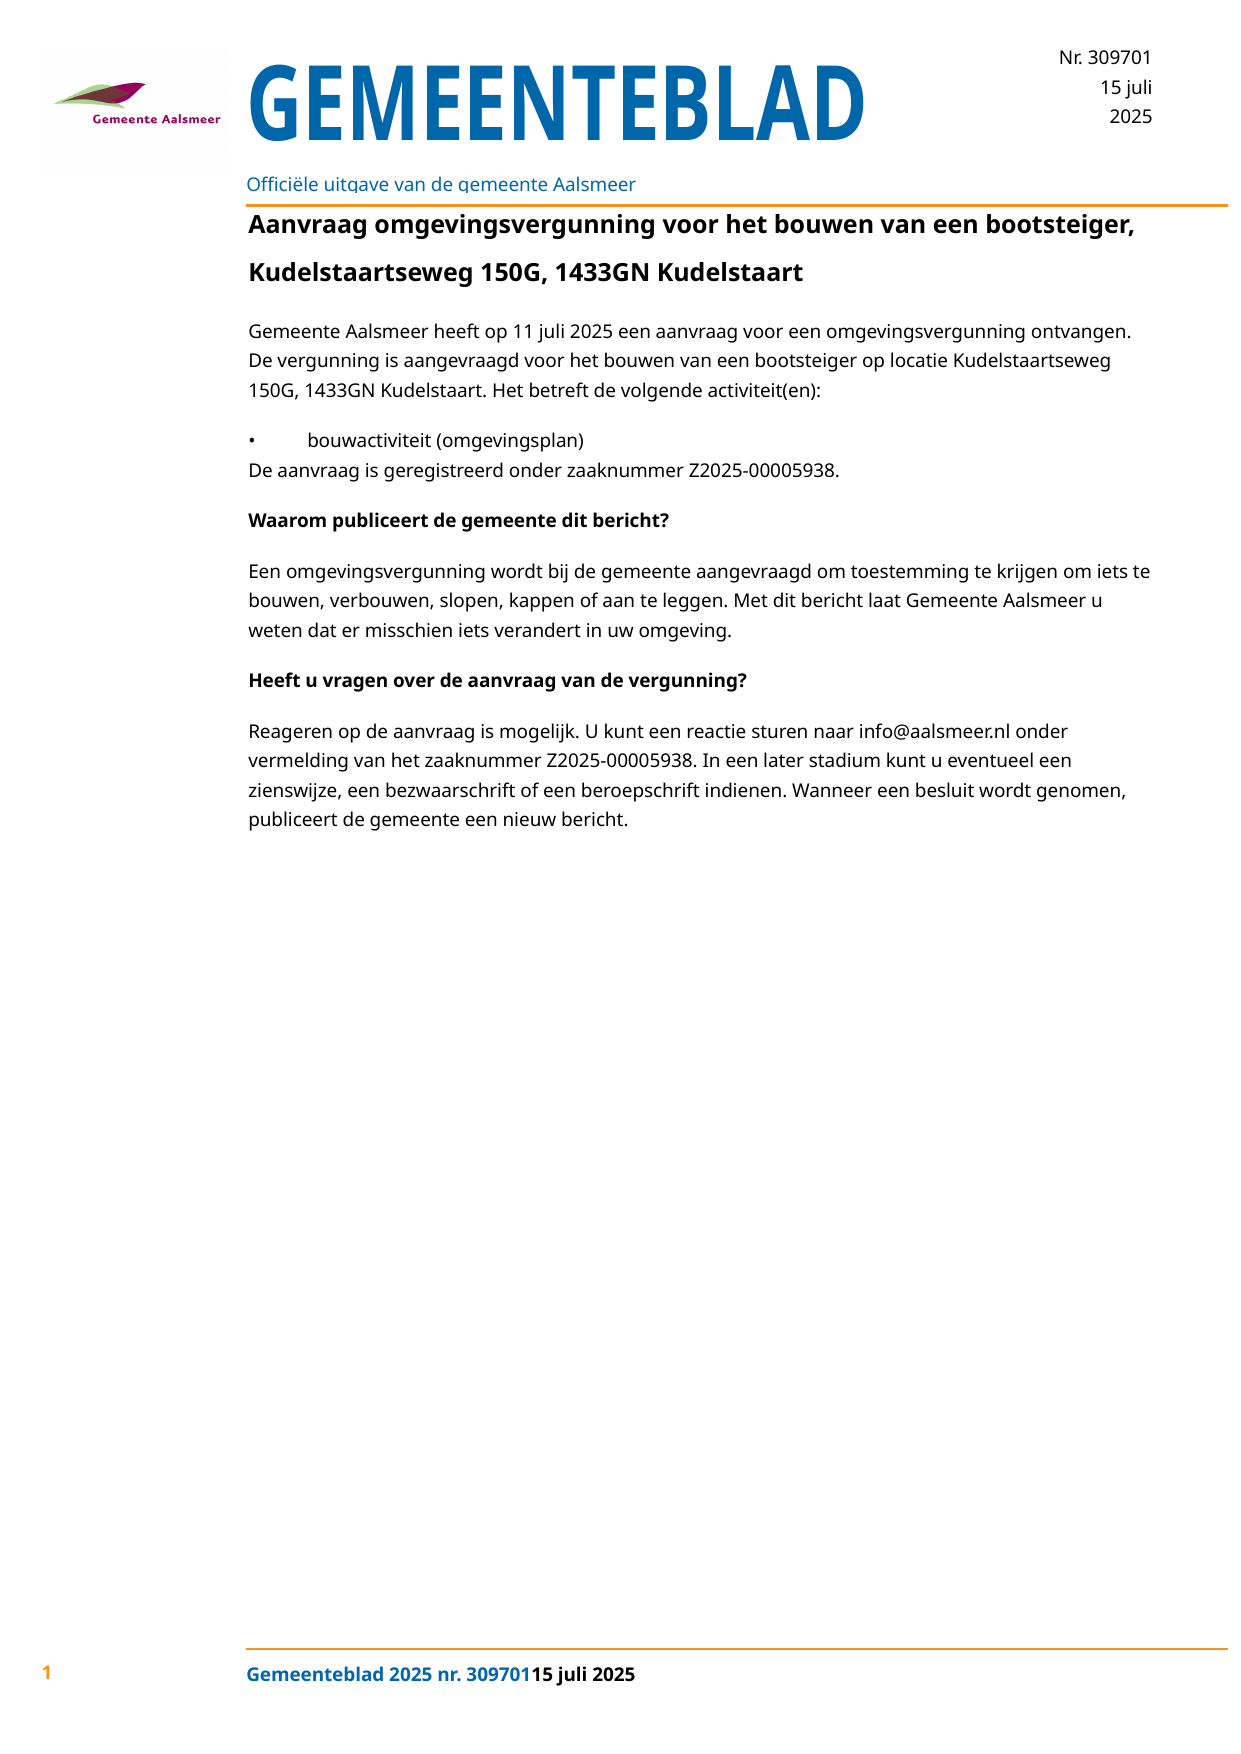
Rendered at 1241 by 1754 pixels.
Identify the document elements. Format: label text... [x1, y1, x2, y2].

text De aanvraag is geregistreerd onder zaaknummer Z2025-00005938. [248, 457, 1152, 483]
list bouwactiviteit (omgevingsplan) [248, 427, 1152, 453]
text Waarom publiceert de gemeente dit bericht? [248, 507, 1152, 533]
picture [41, 47, 231, 172]
text Gemeente Aalsmeer heeft op 11 juli 2025 een aanvraag voor een omgevingsvergunning ontvangen. De vergunning is aangevraagd voor het bouwen van een bootsteiger op locatie Kudelstaartseweg 150G, 1433GN Kudelstaart. Het betreft de volgende activiteit(en): [248, 318, 1152, 403]
text Reageren op de aanvraag is mogelijk. U kunt een reactie sturen naar info@aalsmeer.nl onder vermelding van het zaaknummer Z2025-00005938. In een later stadium kunt u eventueel een zienswijze, een bezwaarschrift of een beroepschrift indienen. Wanneer een besluit wordt genomen, publiceert de gemeente een nieuw bericht. [248, 718, 1152, 832]
text Een omgevingsvergunning wordt bij de gemeente aangevraagd om toestemming te krijgen om iets te bouwen, verbouwen, slopen, kappen of aan te leggen. Met dit bericht laat Gemeente Aalsmeer u weten dat er misschien iets verandert in uw omgeving. [248, 558, 1152, 643]
text Heeft u vragen over de aanvraag van de vergunning? [248, 667, 1152, 693]
text Aanvraag omgevingsvergunning voor het bouwen van een bootsteiger, Kudelstaartseweg 150G, 1433GN Kudelstaart [248, 207, 1152, 288]
